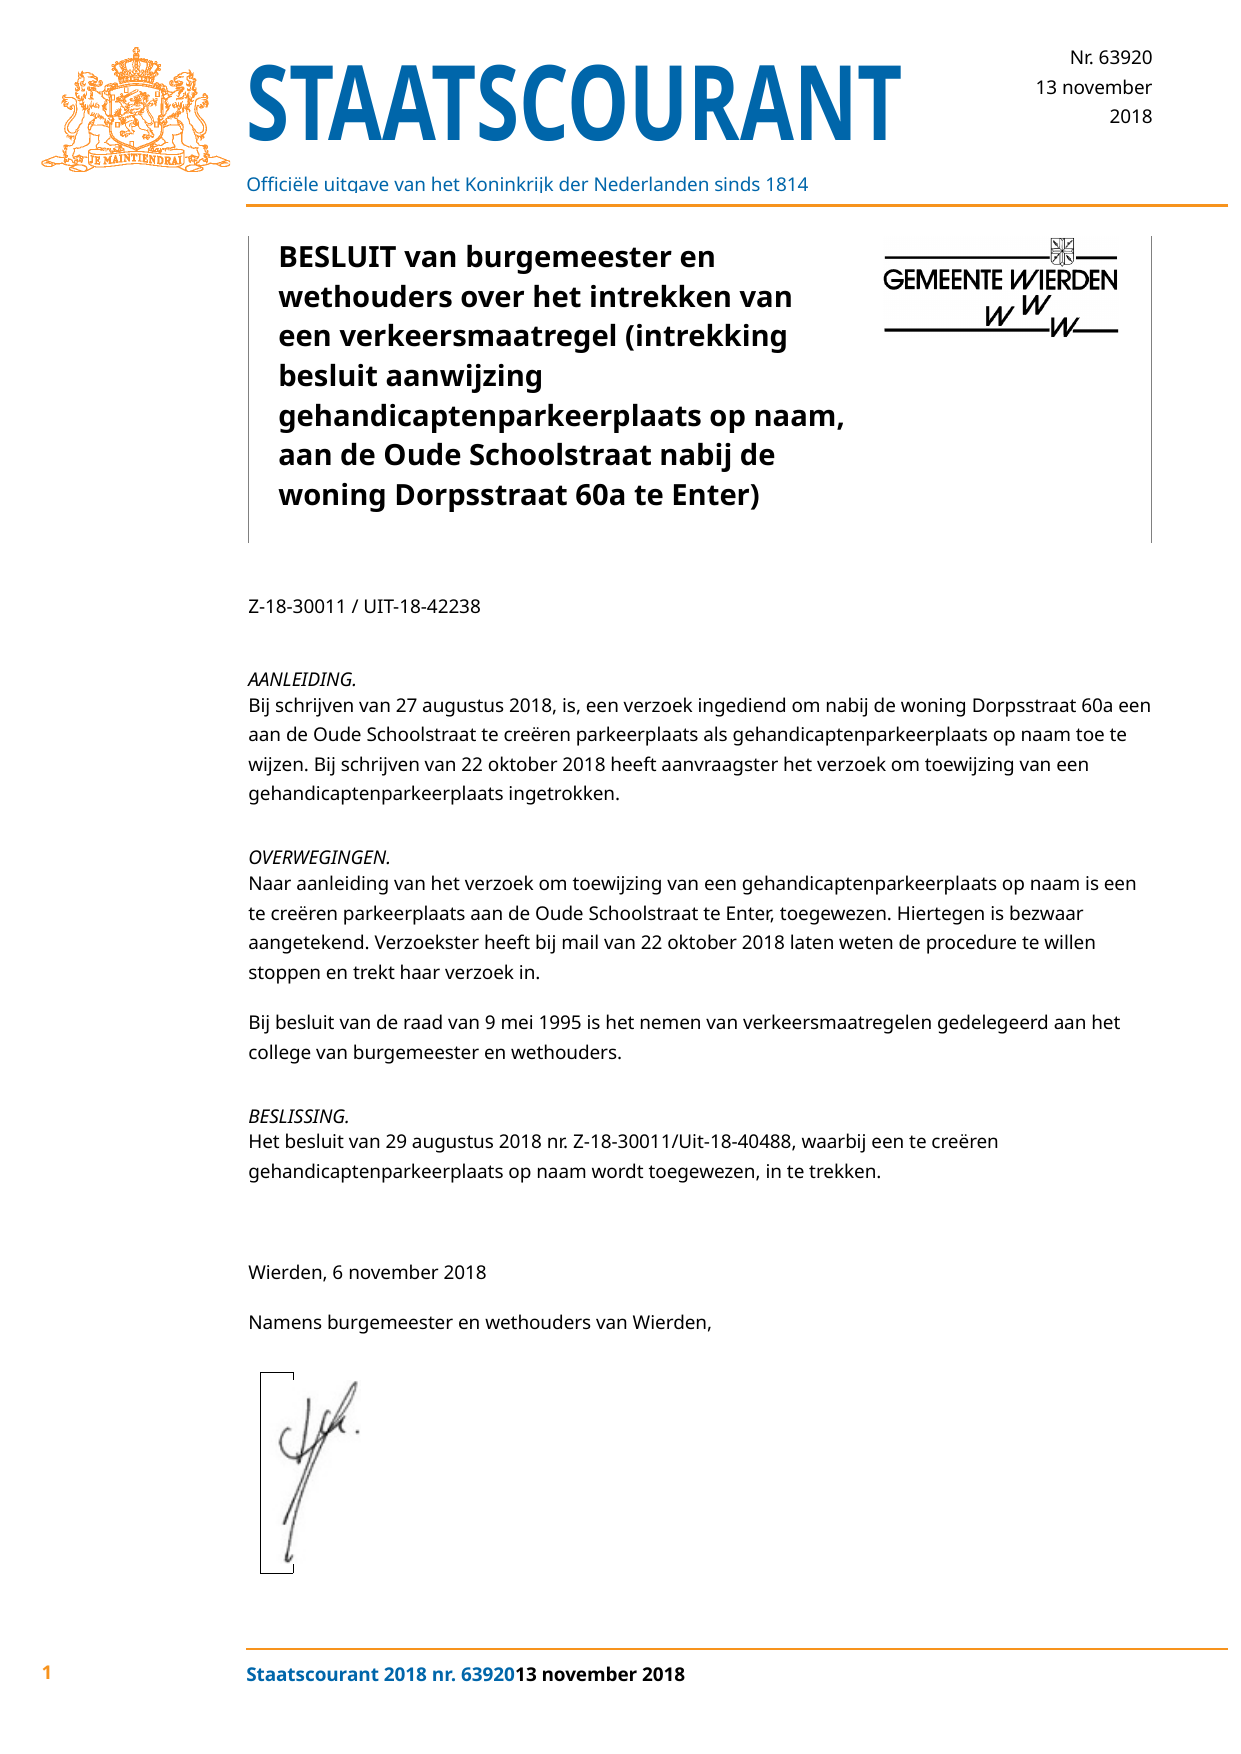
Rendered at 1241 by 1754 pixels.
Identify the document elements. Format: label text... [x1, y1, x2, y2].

picture [268, 1380, 361, 1564]
text AANLEIDING. [248, 666, 1152, 692]
text Wierden, 6 november 2018 [248, 1259, 1152, 1285]
text Naar aanleiding van het verzoek om toewijzing van een gehandicaptenparkeerplaats op naam is een te creëren parkeerplaats aan de Oude Schoolstraat te Enter, toegewezen. Hiertegen is bezwaar aangetekend. Verzoekster heeft bij mail van 22 oktober 2018 laten weten de procedure te willen stoppen en trekt haar verzoek in. [248, 870, 1152, 985]
text Bij besluit van de raad van 9 mei 1995 is het nemen van verkeersmaatregelen gedelegeerd aan het college van burgemeester en wethouders. [248, 1009, 1152, 1065]
text Namens burgemeester en wethouders van Wierden, [248, 1309, 1152, 1335]
table_header BESLUIT van burgemeester en wethouders over het intrekken van een verkeersmaatregel (intrekking besluit aanwijzing gehandicaptenparkeerplaats op naam, aan de Oude Schoolstraat nabij de woning Dorpsstraat 60a te Enter) [249, 236, 850, 543]
table_header [850, 236, 1151, 543]
picture [882, 236, 1119, 338]
text OVERWEGINGEN. [248, 844, 1152, 870]
text Bij schrijven van 27 augustus 2018, is, een verzoek ingediend om nabij de woning Dorpsstraat 60a een aan de Oude Schoolstraat te creëren parkeerplaats als gehandicaptenparkeerplaats op naam toe te wijzen. Bij schrijven van 22 oktober 2018 heeft aanvraagster het verzoek om toewijzing van een gehandicaptenparkeerplaats ingetrokken. [248, 692, 1152, 806]
text BESLISSING. [248, 1103, 1152, 1129]
text Het besluit van 29 augustus 2018 nr. Z-18-30011/Uit-18-40488, waarbij een te creëren gehandicaptenparkeerplaats op naam wordt toegewezen, in te trekken. [248, 1129, 1152, 1184]
text Z-18-30011 / UIT-18-42238 [248, 593, 1152, 619]
picture [41, 47, 231, 172]
